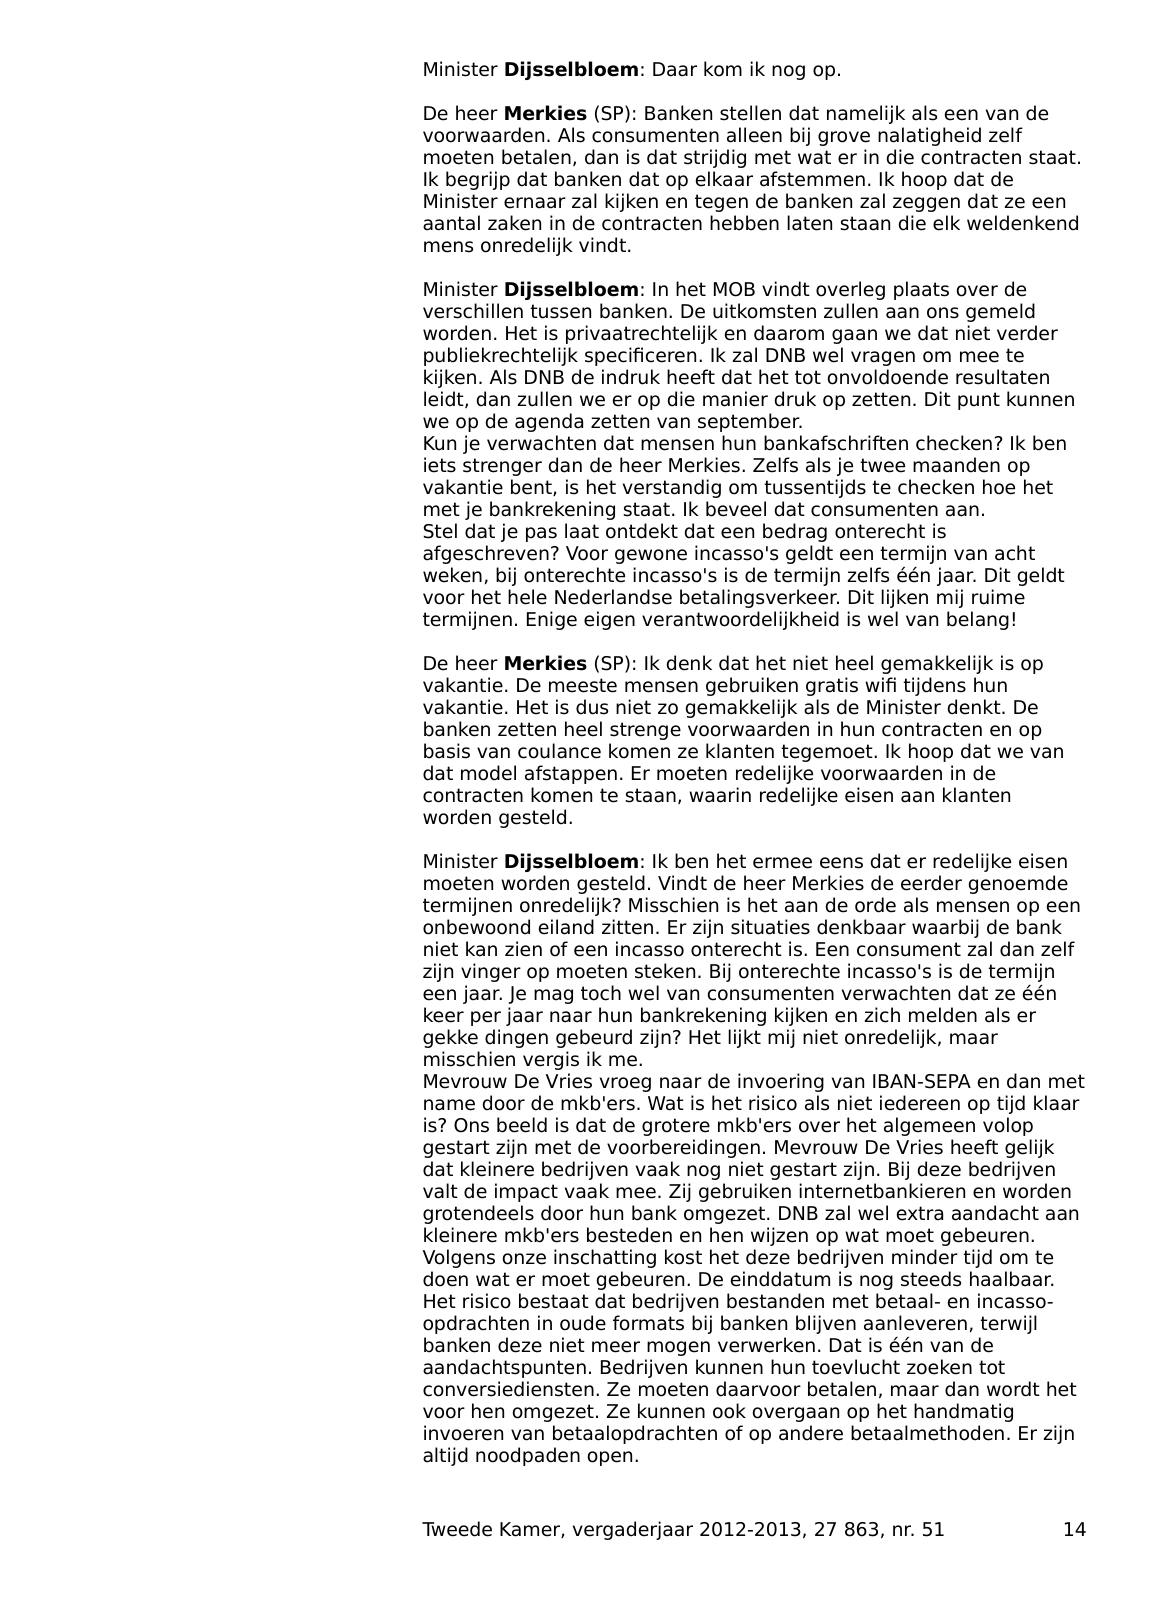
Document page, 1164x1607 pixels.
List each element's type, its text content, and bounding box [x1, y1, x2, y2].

text Minister Dijsselbloem: Daar kom ik nog op. [422, 59, 1087, 81]
text De heer Merkies (SP): Ik denk dat het niet heel gemakkelijk is op vakantie. De meeste mensen gebruiken gratis wifi tijdens hun vakantie. Het is dus niet zo gemakkelijk als de Minister denkt. De banken zetten heel strenge voorwaarden in hun contracten en op basis van coulance komen ze klanten tegemoet. Ik hoop dat we van dat model afstappen. Er moeten redelijke voorwaarden in de contracten komen te staan, waarin redelijke eisen aan klanten worden gesteld. [422, 653, 1087, 829]
text Mevrouw De Vries vroeg naar de invoering van IBAN-SEPA en dan met name door de mkb'ers. Wat is het risico als niet iedereen op tijd klaar is? Ons beeld is dat de grotere mkb'ers over het algemeen volop gestart zijn met de voorbereidingen. Mevrouw De Vries heeft gelijk dat kleinere bedrijven vaak nog niet gestart zijn. Bij deze bedrijven valt de impact vaak mee. Zij gebruiken internetbankieren en worden grotendeels door hun bank omgezet. DNB zal wel extra aandacht aan kleinere mkb'ers besteden en hen wijzen op wat moet gebeuren. Volgens onze inschatting kost het deze bedrijven minder tijd om te doen wat er moet gebeuren. De einddatum is nog steeds haalbaar. Het risico bestaat dat bedrijven bestanden met betaal- en incasso-opdrachten in oude formats bij banken blijven aanleveren, terwijl banken deze niet meer mogen verwerken. Dat is één van de aandachtspunten. Bedrijven kunnen hun toevlucht zoeken tot conversiediensten. Ze moeten daarvoor betalen, maar dan wordt het voor hen omgezet. Ze kunnen ook overgaan op het handmatig invoeren van betaalopdrachten of op andere betaalmethoden. Er zijn altijd noodpaden open. [422, 1071, 1087, 1467]
text Kun je verwachten dat mensen hun bankafschriften checken? Ik ben iets strenger dan de heer Merkies. Zelfs als je twee maanden op vakantie bent, is het verstandig om tussentijds te checken hoe het met je bankrekening staat. Ik beveel dat consumenten aan. [422, 433, 1087, 521]
text Stel dat je pas laat ontdekt dat een bedrag onterecht is afgeschreven? Voor gewone incasso's geldt een termijn van acht weken, bij onterechte incasso's is de termijn zelfs één jaar. Dit geldt voor het hele Nederlandse betalingsverkeer. Dit lijken mij ruime termijnen. Enige eigen verantwoordelijkheid is wel van belang! [422, 521, 1087, 631]
text Minister Dijsselbloem: In het MOB vindt overleg plaats over de verschillen tussen banken. De uitkomsten zullen aan ons gemeld worden. Het is privaatrechtelijk en daarom gaan we dat niet verder publiekrechtelijk specificeren. Ik zal DNB wel vragen om mee te kijken. Als DNB de indruk heeft dat het tot onvoldoende resultaten leidt, dan zullen we er op die manier druk op zetten. Dit punt kunnen we op de agenda zetten van september. [422, 279, 1087, 433]
text De heer Merkies (SP): Banken stellen dat namelijk als een van de voorwaarden. Als consumenten alleen bij grove nalatigheid zelf moeten betalen, dan is dat strijdig met wat er in die contracten staat. Ik begrijp dat banken dat op elkaar afstemmen. Ik hoop dat de Minister ernaar zal kijken en tegen de banken zal zeggen dat ze een aantal zaken in de contracten hebben laten staan die elk weldenkend mens onredelijk vindt. [422, 103, 1087, 257]
text Minister Dijsselbloem: Ik ben het ermee eens dat er redelijke eisen moeten worden gesteld. Vindt de heer Merkies de eerder genoemde termijnen onredelijk? Misschien is het aan de orde als mensen op een onbewoond eiland zitten. Er zijn situaties denkbaar waarbij de bank niet kan zien of een incasso onterecht is. Een consument zal dan zelf zijn vinger op moeten steken. Bij onterechte incasso's is de termijn een jaar. Je mag toch wel van consumenten verwachten dat ze één keer per jaar naar hun bankrekening kijken en zich melden als er gekke dingen gebeurd zijn? Het lijkt mij niet onredelijk, maar misschien vergis ik me. [422, 851, 1087, 1071]
